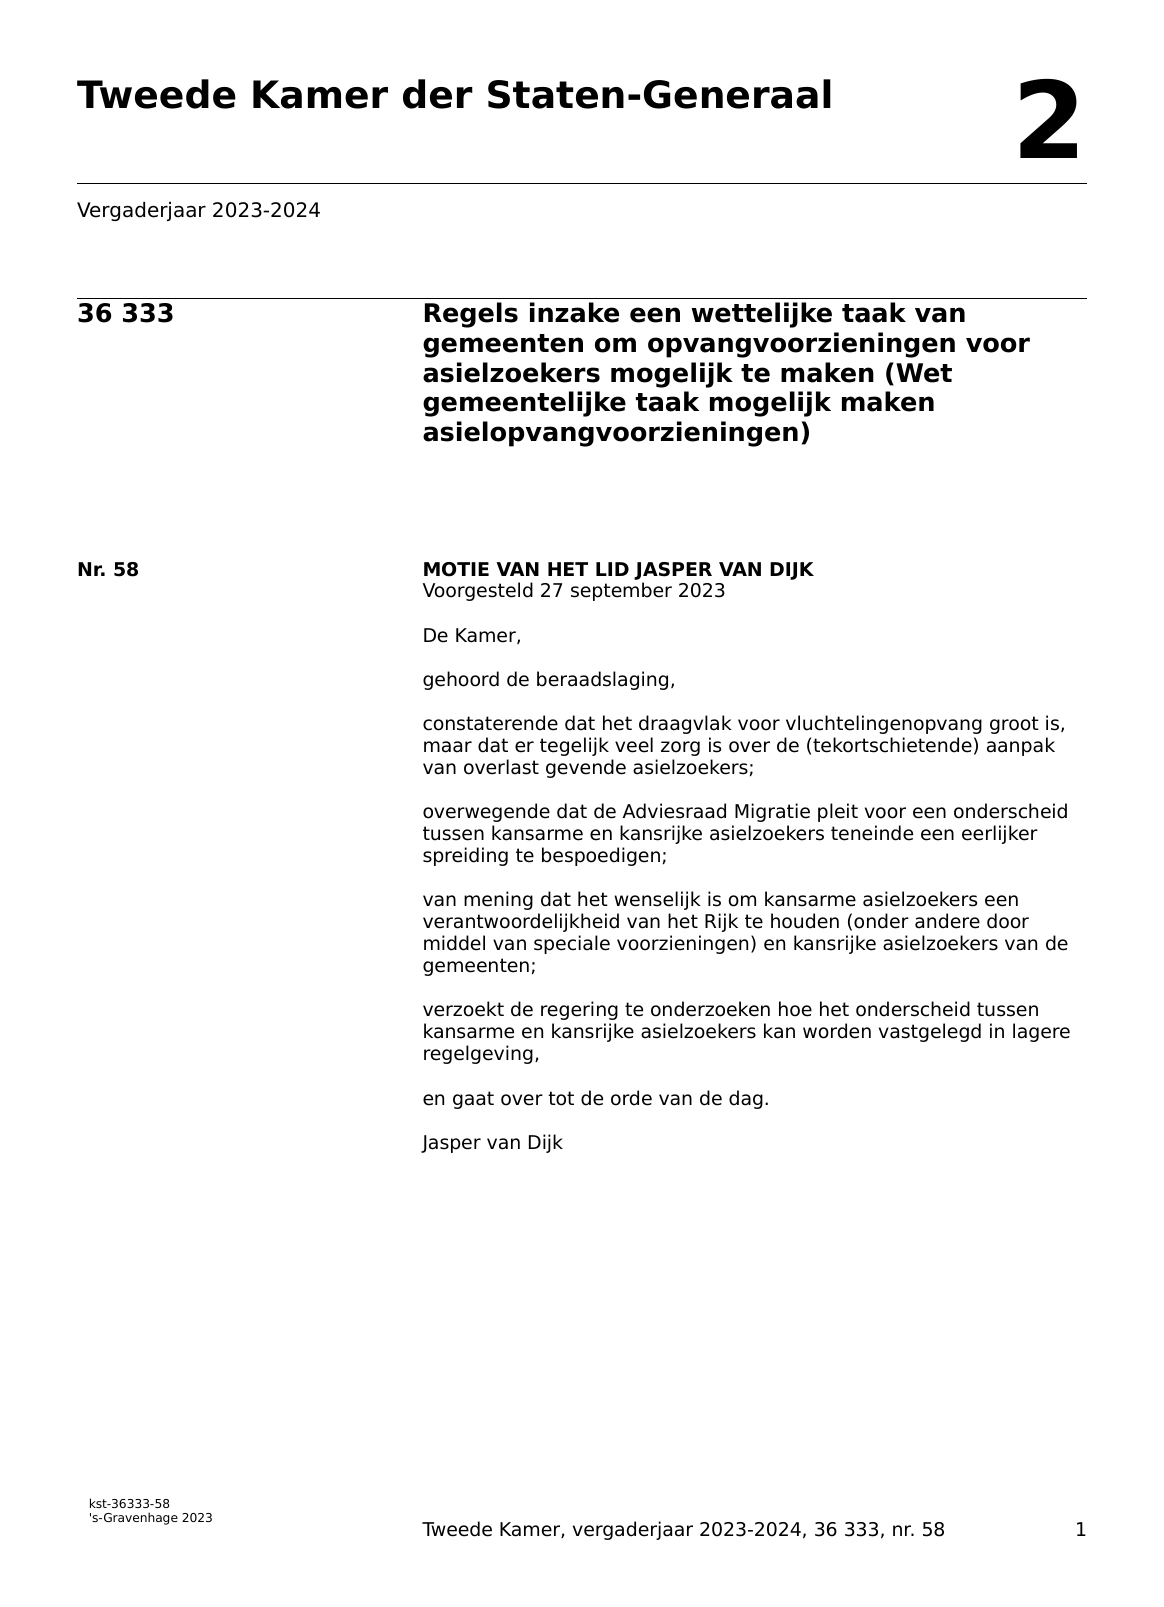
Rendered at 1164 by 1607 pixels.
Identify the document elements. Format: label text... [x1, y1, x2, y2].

table_header Tweede Kamer der Staten-Generaal [77, 59, 886, 183]
table_header 2 [886, 59, 1087, 183]
text overwegende dat de Adviesraad Migratie pleit voor een onderscheid tussen kansarme en kansrijke asielzoekers teneinde een eerlijker spreiding te bespoedigen; [422, 801, 1087, 867]
text 's-Gravenhage 2023 [88, 1511, 323, 1525]
text Voorgesteld 27 september 2023 [422, 580, 1087, 602]
text en gaat over tot de orde van de dag. [422, 1087, 1087, 1109]
text Jasper van Dijk [422, 1132, 1087, 1153]
table_cell Vergaderjaar 2023-2024 [77, 184, 1087, 298]
text kst-36333-58 [88, 1497, 323, 1511]
text gehoord de beraadslaging, [422, 669, 1087, 691]
text verzoekt de regering te onderzoeken hoe het onderscheid tussen kansarme en kansrijke asielzoekers kan worden vastgelegd in lagere regelgeving, [422, 999, 1087, 1065]
subtitle Nr. 58 MOTIE VAN HET LID JASPER VAN DIJK [77, 558, 1087, 580]
text constaterende dat het draagvlak voor vluchtelingenopvang groot is, maar dat er tegelijk veel zorg is over de (tekortschietende) aanpak van overlast gevende asielzoekers; [422, 713, 1087, 779]
subtitle 36 333 Regels inzake een wettelijke taak van gemeenten om opvangvoorzieningen voor asielzoekers mogelijk te maken (Wet gemeentelijke taak mogelijk maken asielopvangvoorzieningen) [77, 299, 1087, 447]
text van mening dat het wenselijk is om kansarme asielzoekers een verantwoordelijkheid van het Rijk te houden (onder andere door middel van speciale voorzieningen) en kansrijke asielzoekers van de gemeenten; [422, 889, 1087, 977]
text De Kamer, [422, 624, 1087, 647]
